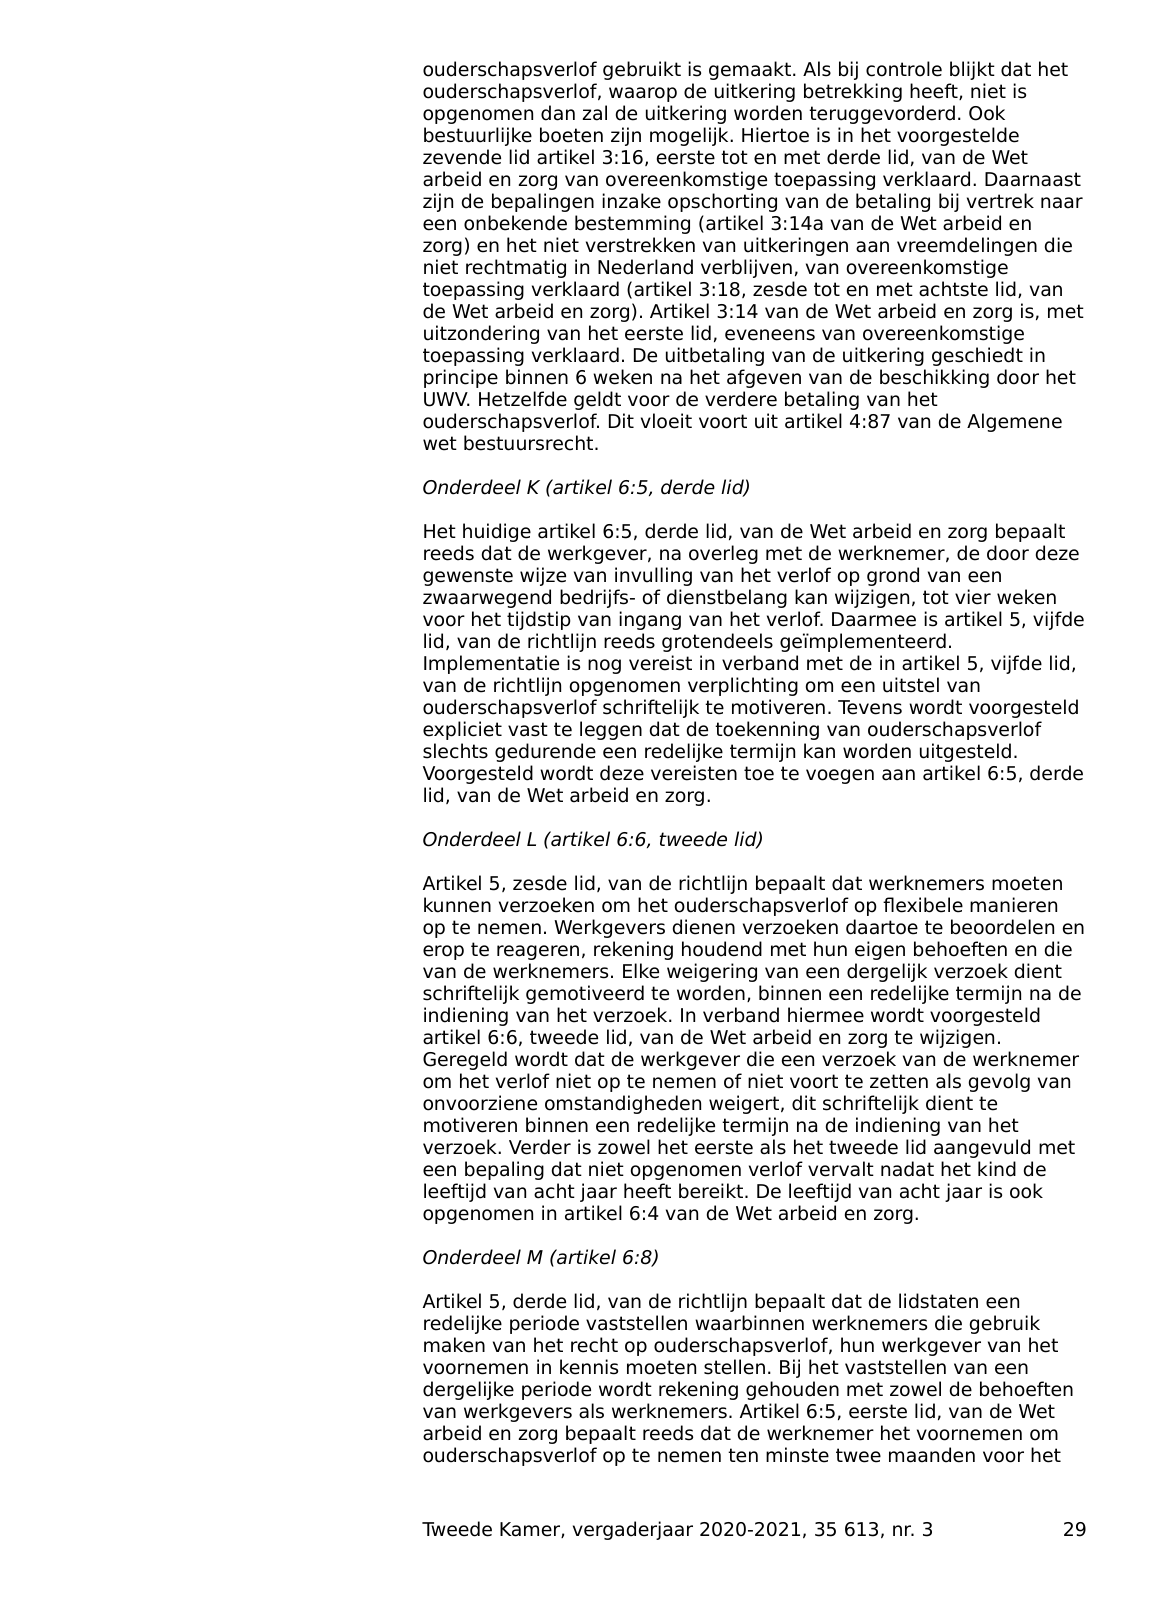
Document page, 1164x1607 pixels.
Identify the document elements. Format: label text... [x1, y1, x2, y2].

subtitle Onderdeel M (artikel 6:8) [422, 1247, 1087, 1269]
text Artikel 5, derde lid, van de richtlijn bepaalt dat de lidstaten een redelijke periode vaststellen waarbinnen werknemers die gebruik maken van het recht op ouderschapsverlof, hun werkgever van het voornemen in kennis moeten stellen. Bij het vaststellen van een dergelijke periode wordt rekening gehouden met zowel de behoeften van werkgevers als werknemers. Artikel 6:5, eerste lid, van de Wet arbeid en zorg bepaalt reeds dat de werknemer het voornemen om ouderschapsverlof op te nemen ten minste twee maanden voor het [422, 1291, 1087, 1467]
text Het huidige artikel 6:5, derde lid, van de Wet arbeid en zorg bepaalt reeds dat de werkgever, na overleg met de werknemer, de door deze gewenste wijze van invulling van het verlof op grond van een zwaarwegend bedrijfs- of dienstbelang kan wijzigen, tot vier weken voor het tijdstip van ingang van het verlof. Daarmee is artikel 5, vijfde lid, van de richtlijn reeds grotendeels geïmplementeerd. Implementatie is nog vereist in verband met de in artikel 5, vijfde lid, van de richtlijn opgenomen verplichting om een uitstel van ouderschapsverlof schriftelijk te motiveren. Tevens wordt voorgesteld expliciet vast te leggen dat de toekenning van ouderschapsverlof slechts gedurende een redelijke termijn kan worden uitgesteld. Voorgesteld wordt deze vereisten toe te voegen aan artikel 6:5, derde lid, van de Wet arbeid en zorg. [422, 521, 1087, 807]
subtitle Onderdeel K (artikel 6:5, derde lid) [422, 477, 1087, 499]
text ouderschapsverlof gebruikt is gemaakt. Als bij controle blijkt dat het ouderschapsverlof, waarop de uitkering betrekking heeft, niet is opgenomen dan zal de uitkering worden teruggevorderd. Ook bestuurlijke boeten zijn mogelijk. Hiertoe is in het voorgestelde zevende lid artikel 3:16, eerste tot en met derde lid, van de Wet arbeid en zorg van overeenkomstige toepassing verklaard. Daarnaast zijn de bepalingen inzake opschorting van de betaling bij vertrek naar een onbekende bestemming (artikel 3:14a van de Wet arbeid en zorg) en het niet verstrekken van uitkeringen aan vreemdelingen die niet rechtmatig in Nederland verblijven, van overeenkomstige toepassing verklaard (artikel 3:18, zesde tot en met achtste lid, van de Wet arbeid en zorg). Artikel 3:14 van de Wet arbeid en zorg is, met uitzondering van het eerste lid, eveneens van overeenkomstige toepassing verklaard. De uitbetaling van de uitkering geschiedt in principe binnen 6 weken na het afgeven van de beschikking door het UWV. Hetzelfde geldt voor de verdere betaling van het ouderschapsverlof. Dit vloeit voort uit artikel 4:87 van de Algemene wet bestuursrecht. [422, 59, 1087, 455]
text Artikel 5, zesde lid, van de richtlijn bepaalt dat werknemers moeten kunnen verzoeken om het ouderschapsverlof op flexibele manieren op te nemen. Werkgevers dienen verzoeken daartoe te beoordelen en erop te reageren, rekening houdend met hun eigen behoeften en die van de werknemers. Elke weigering van een dergelijk verzoek dient schriftelijk gemotiveerd te worden, binnen een redelijke termijn na de indiening van het verzoek. In verband hiermee wordt voorgesteld artikel 6:6, tweede lid, van de Wet arbeid en zorg te wijzigen. Geregeld wordt dat de werkgever die een verzoek van de werknemer om het verlof niet op te nemen of niet voort te zetten als gevolg van onvoorziene omstandigheden weigert, dit schriftelijk dient te motiveren binnen een redelijke termijn na de indiening van het verzoek. Verder is zowel het eerste als het tweede lid aangevuld met een bepaling dat niet opgenomen verlof vervalt nadat het kind de leeftijd van acht jaar heeft bereikt. De leeftijd van acht jaar is ook opgenomen in artikel 6:4 van de Wet arbeid en zorg. [422, 873, 1087, 1225]
subtitle Onderdeel L (artikel 6:6, tweede lid) [422, 829, 1087, 851]
